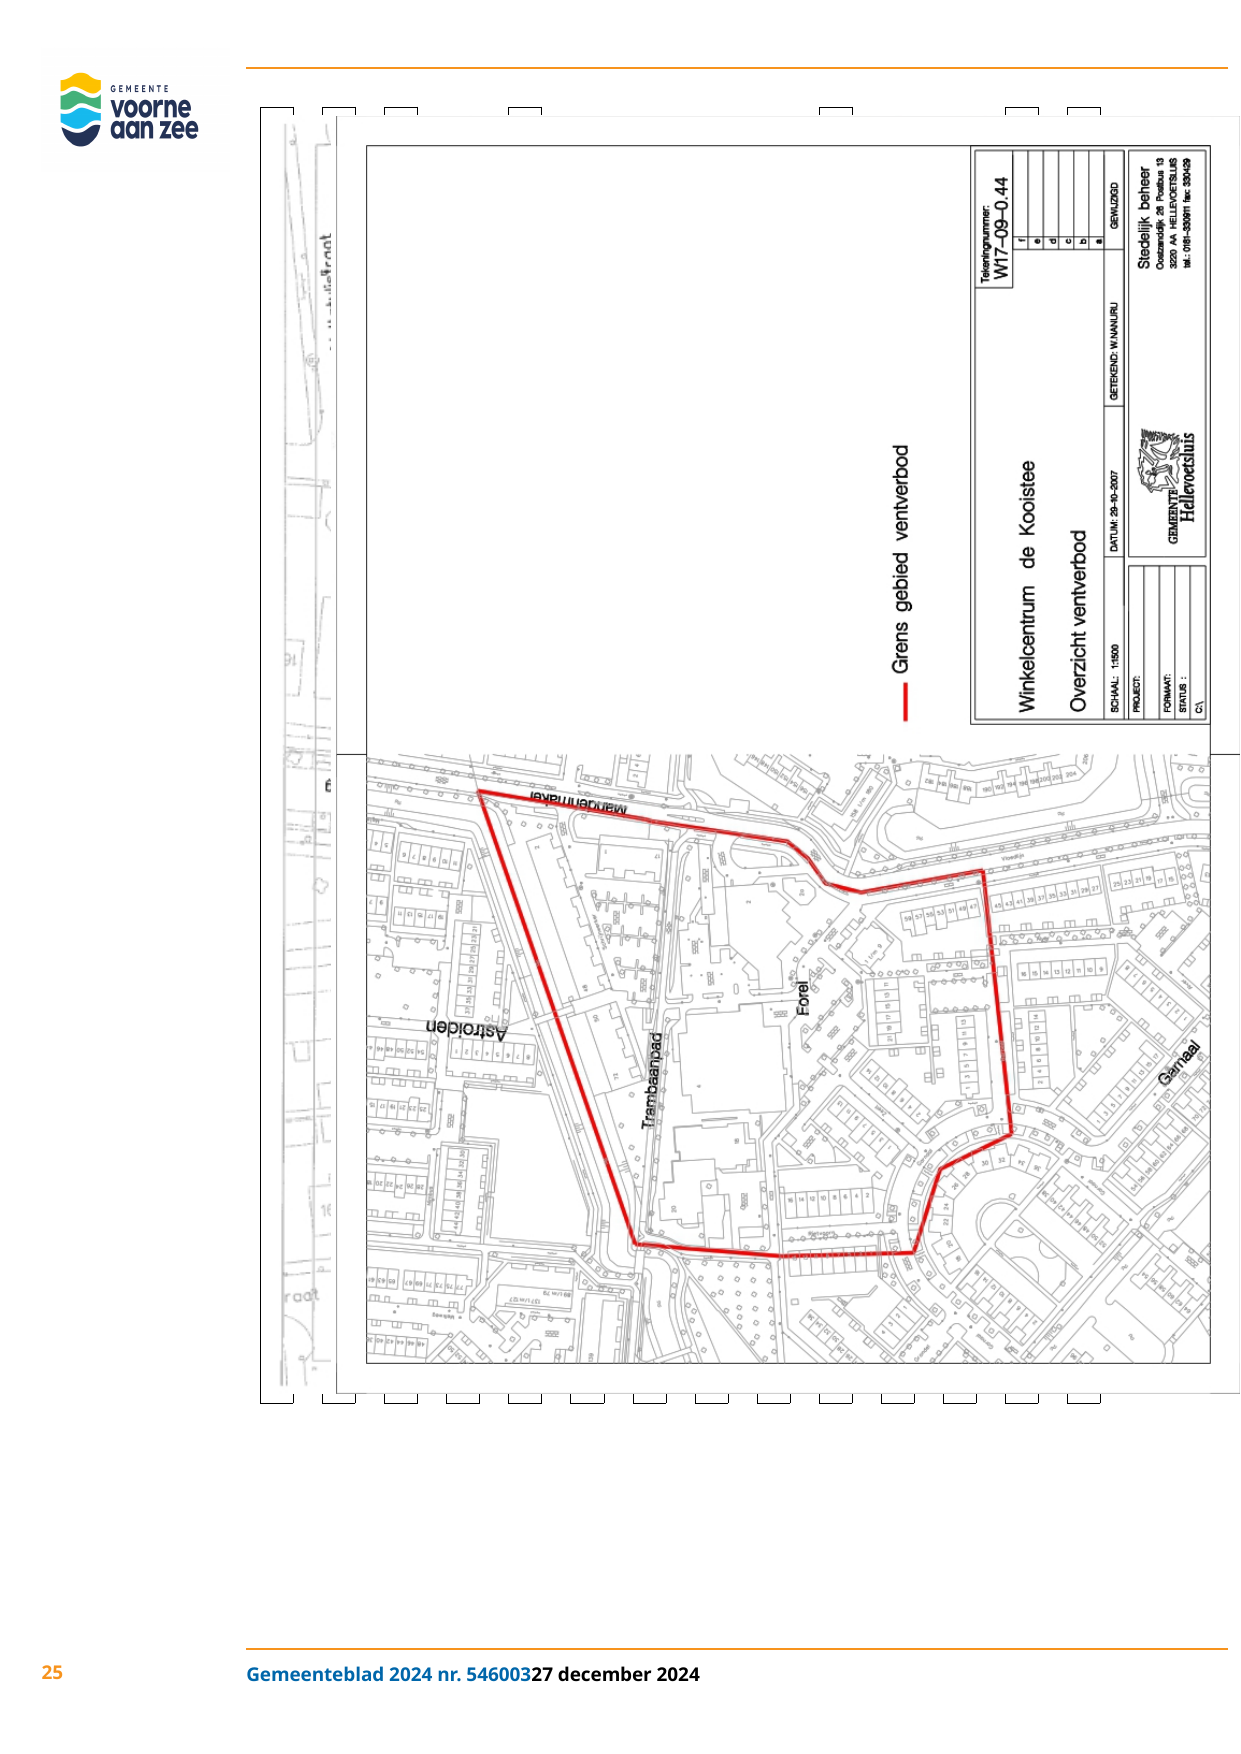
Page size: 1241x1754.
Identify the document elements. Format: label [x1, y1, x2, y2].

picture [268, 115, 1240, 1394]
picture [41, 47, 231, 172]
